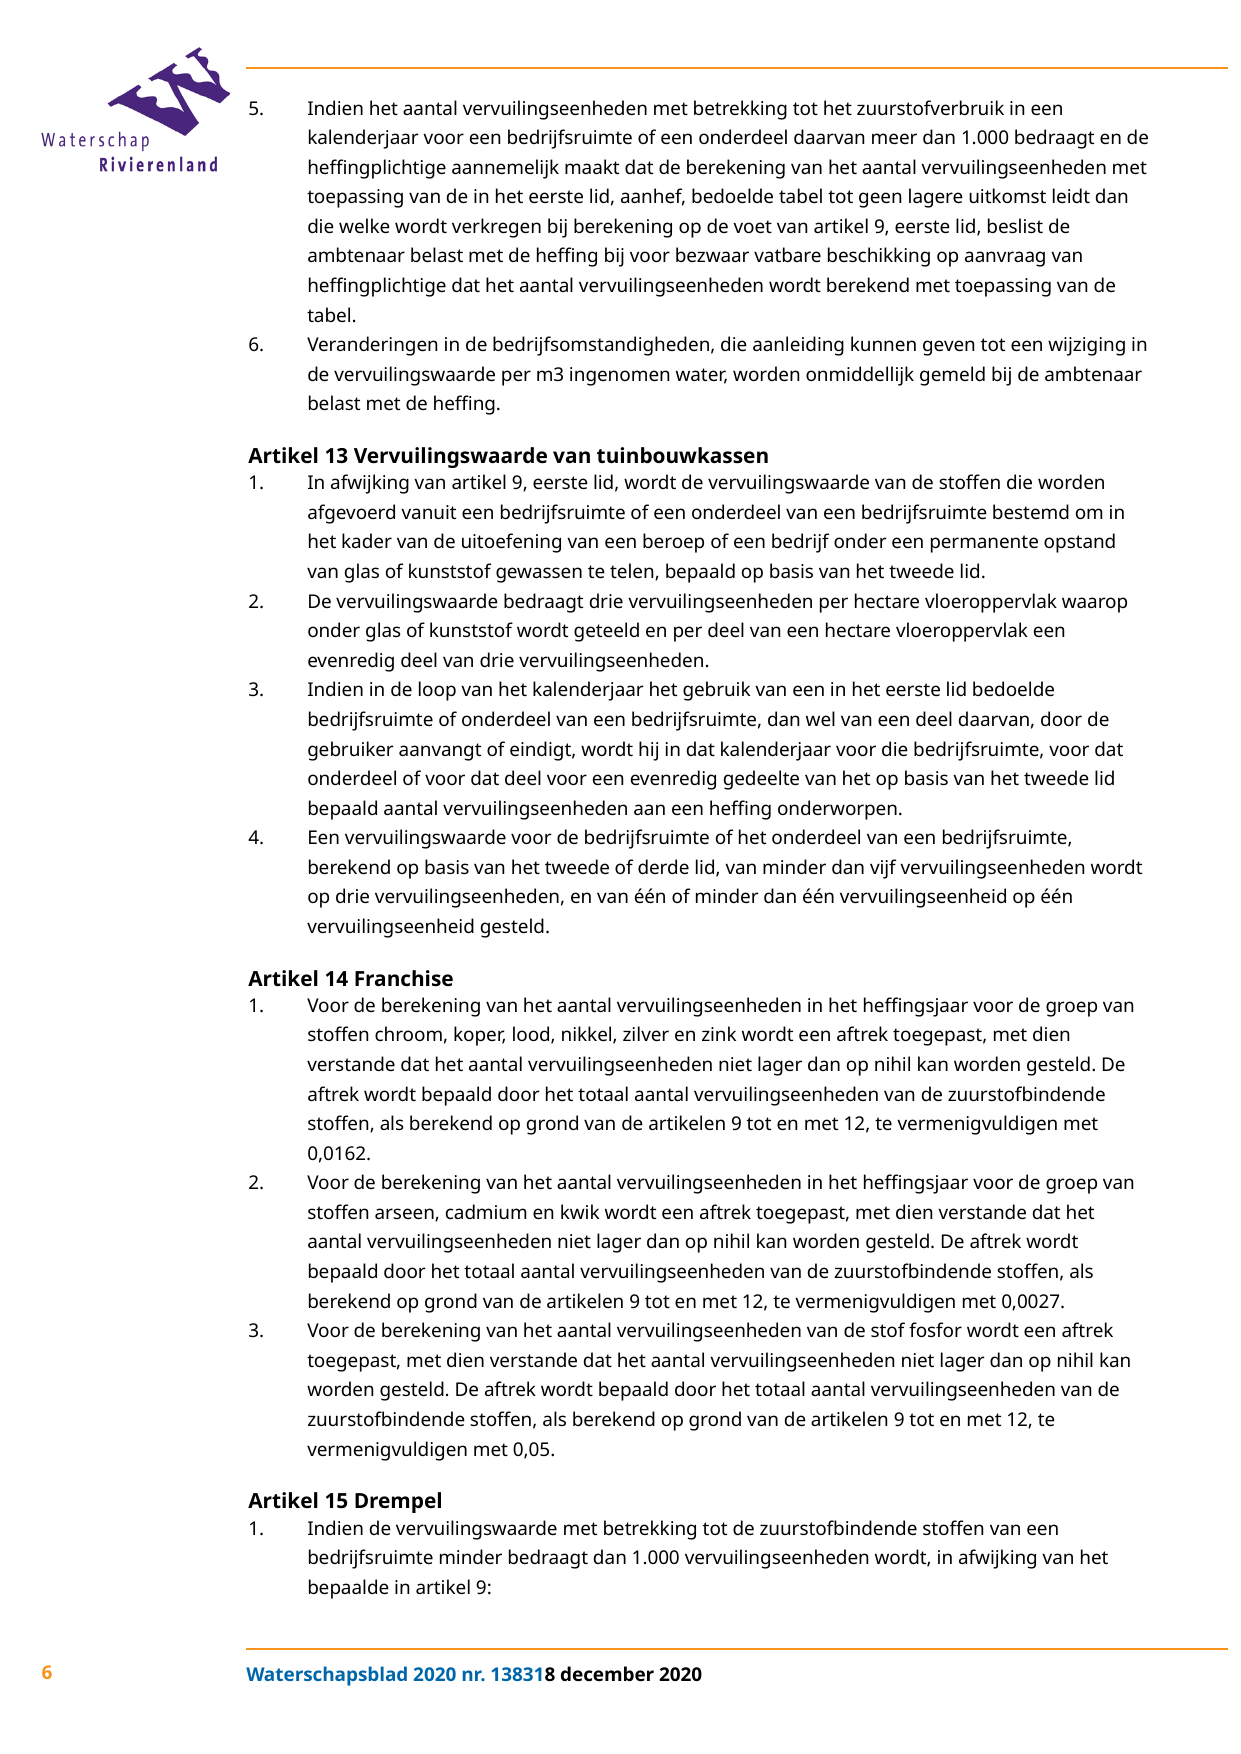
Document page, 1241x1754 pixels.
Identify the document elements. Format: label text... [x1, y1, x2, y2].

list De vervuilingswaarde bedraagt drie vervuilingseenheden per hectare vloeroppervlak waarop onder glas of kunststof wordt geteeld en per deel van een hectare vloeroppervlak een evenredig deel van drie vervuilingseenheden. [248, 588, 1152, 673]
list Indien de vervuilingswaarde met betrekking tot de zuurstofbindende stoffen van een bedrijfsruimte minder bedraagt dan 1.000 vervuilingseenheden wordt, in afwijking van het bepaalde in artikel 9: [248, 1515, 1152, 1599]
text Artikel 15 Drempel [248, 1486, 1152, 1515]
list In afwijking van artikel 9, eerste lid, wordt de vervuilingswaarde van de stoffen die worden afgevoerd vanuit een bedrijfsruimte of een onderdeel van een bedrijfsruimte bestemd om in het kader van de uitoefening van een beroep of een bedrijf onder een permanente opstand van glas of kunststof gewassen te telen, bepaald op basis van het tweede lid. [248, 469, 1152, 584]
text Artikel 13 Vervuilingswaarde van tuinbouwkassen [248, 441, 1152, 469]
list Voor de berekening van het aantal vervuilingseenheden in het heffingsjaar voor de groep van stoffen chroom, koper, lood, nikkel, zilver en zink wordt een aftrek toegepast, met dien verstande dat het aantal vervuilingseenheden niet lager dan op nihil kan worden gesteld. De aftrek wordt bepaald door het totaal aantal vervuilingseenheden van de zuurstofbindende stoffen, als berekend op grond van de artikelen 9 tot en met 12, te vermenigvuldigen met 0,0162. [248, 992, 1152, 1166]
list Voor de berekening van het aantal vervuilingseenheden van de stof fosfor wordt een aftrek toegepast, met dien verstande dat het aantal vervuilingseenheden niet lager dan op nihil kan worden gesteld. De aftrek wordt bepaald door het totaal aantal vervuilingseenheden van de zuurstofbindende stoffen, als berekend op grond van de artikelen 9 tot en met 12, te vermenigvuldigen met 0,05. [248, 1317, 1152, 1462]
text Artikel 14 Franchise [248, 964, 1152, 992]
list Een vervuilingswaarde voor de bedrijfsruimte of het onderdeel van een bedrijfsruimte, berekend op basis van het tweede of derde lid, van minder dan vijf vervuilingseenheden wordt op drie vervuilingseenheden, en van één of minder dan één vervuilingseenheid op één vervuilingseenheid gesteld. [248, 824, 1152, 939]
picture [41, 47, 231, 172]
list Veranderingen in de bedrijfsomstandigheden, die aanleiding kunnen geven tot een wijziging in de vervuilingswaarde per m3 ingenomen water, worden onmiddellijk gemeld bij de ambtenaar belast met de heffing. [248, 331, 1152, 416]
list Indien in de loop van het kalenderjaar het gebruik van een in het eerste lid bedoelde bedrijfsruimte of onderdeel van een bedrijfsruimte, dan wel van een deel daarvan, door de gebruiker aanvangt of eindigt, wordt hij in dat kalenderjaar voor die bedrijfsruimte, voor dat onderdeel of voor dat deel voor een evenredig gedeelte van het op basis van het tweede lid bepaald aantal vervuilingseenheden aan een heffing onderworpen. [248, 677, 1152, 821]
list Voor de berekening van het aantal vervuilingseenheden in het heffingsjaar voor de groep van stoffen arseen, cadmium en kwik wordt een aftrek toegepast, met dien verstande dat het aantal vervuilingseenheden niet lager dan op nihil kan worden gesteld. De aftrek wordt bepaald door het totaal aantal vervuilingseenheden van de zuurstofbindende stoffen, als berekend op grond van de artikelen 9 tot en met 12, te vermenigvuldigen met 0,0027. [248, 1169, 1152, 1314]
list Indien het aantal vervuilingseenheden met betrekking tot het zuurstofverbruik in een kalenderjaar voor een bedrijfsruimte of een onderdeel daarvan meer dan 1.000 bedraagt en de heffingplichtige aannemelijk maakt dat de berekening van het aantal vervuilingseenheden met toepassing van de in het eerste lid, aanhef, bedoelde tabel tot geen lagere uitkomst leidt dan die welke wordt verkregen bij berekening op de voet van artikel 9, eerste lid, beslist de ambtenaar belast met de heffing bij voor bezwaar vatbare beschikking op aanvraag van heffingplichtige dat het aantal vervuilingseenheden wordt berekend met toepassing van de tabel. [248, 95, 1152, 328]
